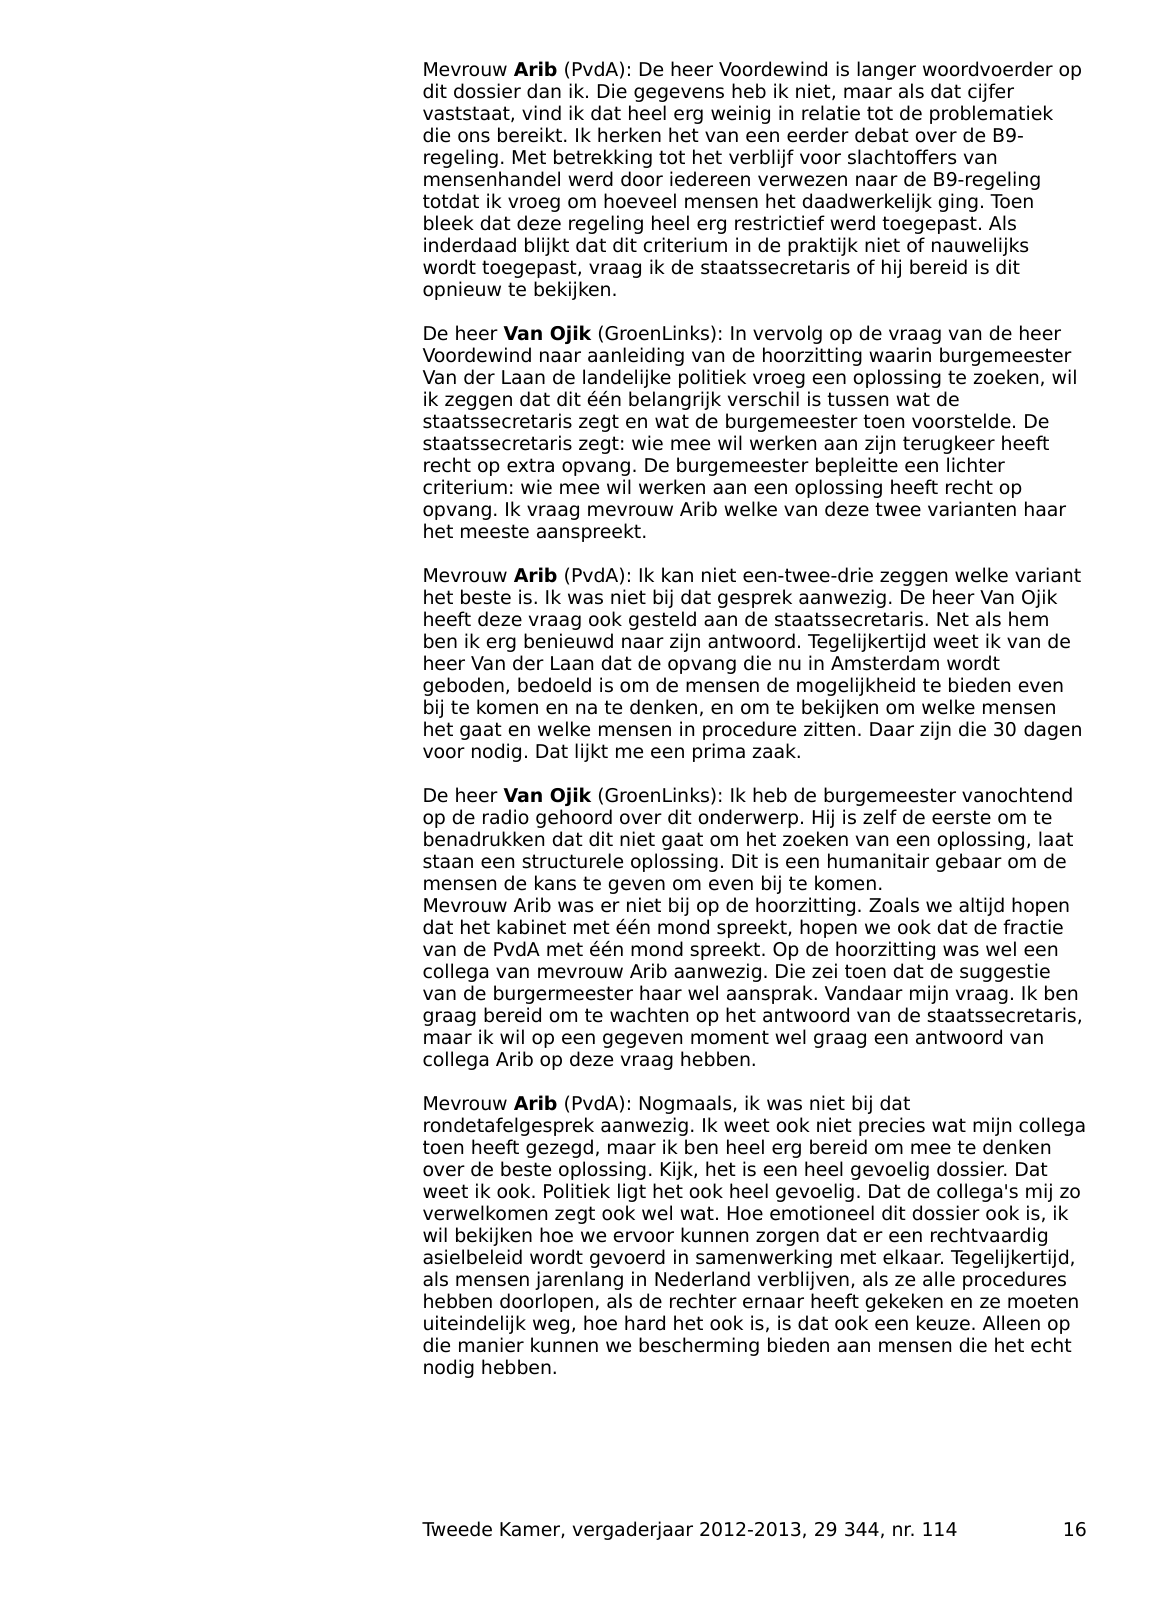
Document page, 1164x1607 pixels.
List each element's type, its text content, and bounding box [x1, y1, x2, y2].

text De heer Van Ojik (GroenLinks): Ik heb de burgemeester vanochtend op de radio gehoord over dit onderwerp. Hij is zelf de eerste om te benadrukken dat dit niet gaat om het zoeken van een oplossing, laat staan een structurele oplossing. Dit is een humanitair gebaar om de mensen de kans te geven om even bij te komen. [422, 785, 1087, 895]
text Mevrouw Arib (PvdA): Nogmaals, ik was niet bij dat rondetafelgesprek aanwezig. Ik weet ook niet precies wat mijn collega toen heeft gezegd, maar ik ben heel erg bereid om mee te denken over de beste oplossing. Kijk, het is een heel gevoelig dossier. Dat weet ik ook. Politiek ligt het ook heel gevoelig. Dat de collega's mij zo verwelkomen zegt ook wel wat. Hoe emotioneel dit dossier ook is, ik wil bekijken hoe we ervoor kunnen zorgen dat er een rechtvaardig asielbeleid wordt gevoerd in samenwerking met elkaar. Tegelijkertijd, als mensen jarenlang in Nederland verblijven, als ze alle procedures hebben doorlopen, als de rechter ernaar heeft gekeken en ze moeten uiteindelijk weg, hoe hard het ook is, is dat ook een keuze. Alleen op die manier kunnen we bescherming bieden aan mensen die het echt nodig hebben. [422, 1093, 1087, 1379]
text Mevrouw Arib was er niet bij op de hoorzitting. Zoals we altijd hopen dat het kabinet met één mond spreekt, hopen we ook dat de fractie van de PvdA met één mond spreekt. Op de hoorzitting was wel een collega van mevrouw Arib aanwezig. Die zei toen dat de suggestie van de burgermeester haar wel aansprak. Vandaar mijn vraag. Ik ben graag bereid om te wachten op het antwoord van de staatssecretaris, maar ik wil op een gegeven moment wel graag een antwoord van collega Arib op deze vraag hebben. [422, 895, 1087, 1071]
text Mevrouw Arib (PvdA): De heer Voordewind is langer woordvoerder op dit dossier dan ik. Die gegevens heb ik niet, maar als dat cijfer vaststaat, vind ik dat heel erg weinig in relatie tot de problematiek die ons bereikt. Ik herken het van een eerder debat over de B9-regeling. Met betrekking tot het verblijf voor slachtoffers van mensenhandel werd door iedereen verwezen naar de B9-regeling totdat ik vroeg om hoeveel mensen het daadwerkelijk ging. Toen bleek dat deze regeling heel erg restrictief werd toegepast. Als inderdaad blijkt dat dit criterium in de praktijk niet of nauwelijks wordt toegepast, vraag ik de staatssecretaris of hij bereid is dit opnieuw te bekijken. [422, 59, 1087, 301]
text De heer Van Ojik (GroenLinks): In vervolg op de vraag van de heer Voordewind naar aanleiding van de hoorzitting waarin burgemeester Van der Laan de landelijke politiek vroeg een oplossing te zoeken, wil ik zeggen dat dit één belangrijk verschil is tussen wat de staatssecretaris zegt en wat de burgemeester toen voorstelde. De staatssecretaris zegt: wie mee wil werken aan zijn terugkeer heeft recht op extra opvang. De burgemeester bepleitte een lichter criterium: wie mee wil werken aan een oplossing heeft recht op opvang. Ik vraag mevrouw Arib welke van deze twee varianten haar het meeste aanspreekt. [422, 323, 1087, 543]
text Mevrouw Arib (PvdA): Ik kan niet een-twee-drie zeggen welke variant het beste is. Ik was niet bij dat gesprek aanwezig. De heer Van Ojik heeft deze vraag ook gesteld aan de staatssecretaris. Net als hem ben ik erg benieuwd naar zijn antwoord. Tegelijkertijd weet ik van de heer Van der Laan dat de opvang die nu in Amsterdam wordt geboden, bedoeld is om de mensen de mogelijkheid te bieden even bij te komen en na te denken, en om te bekijken om welke mensen het gaat en welke mensen in procedure zitten. Daar zijn die 30 dagen voor nodig. Dat lijkt me een prima zaak. [422, 565, 1087, 763]
